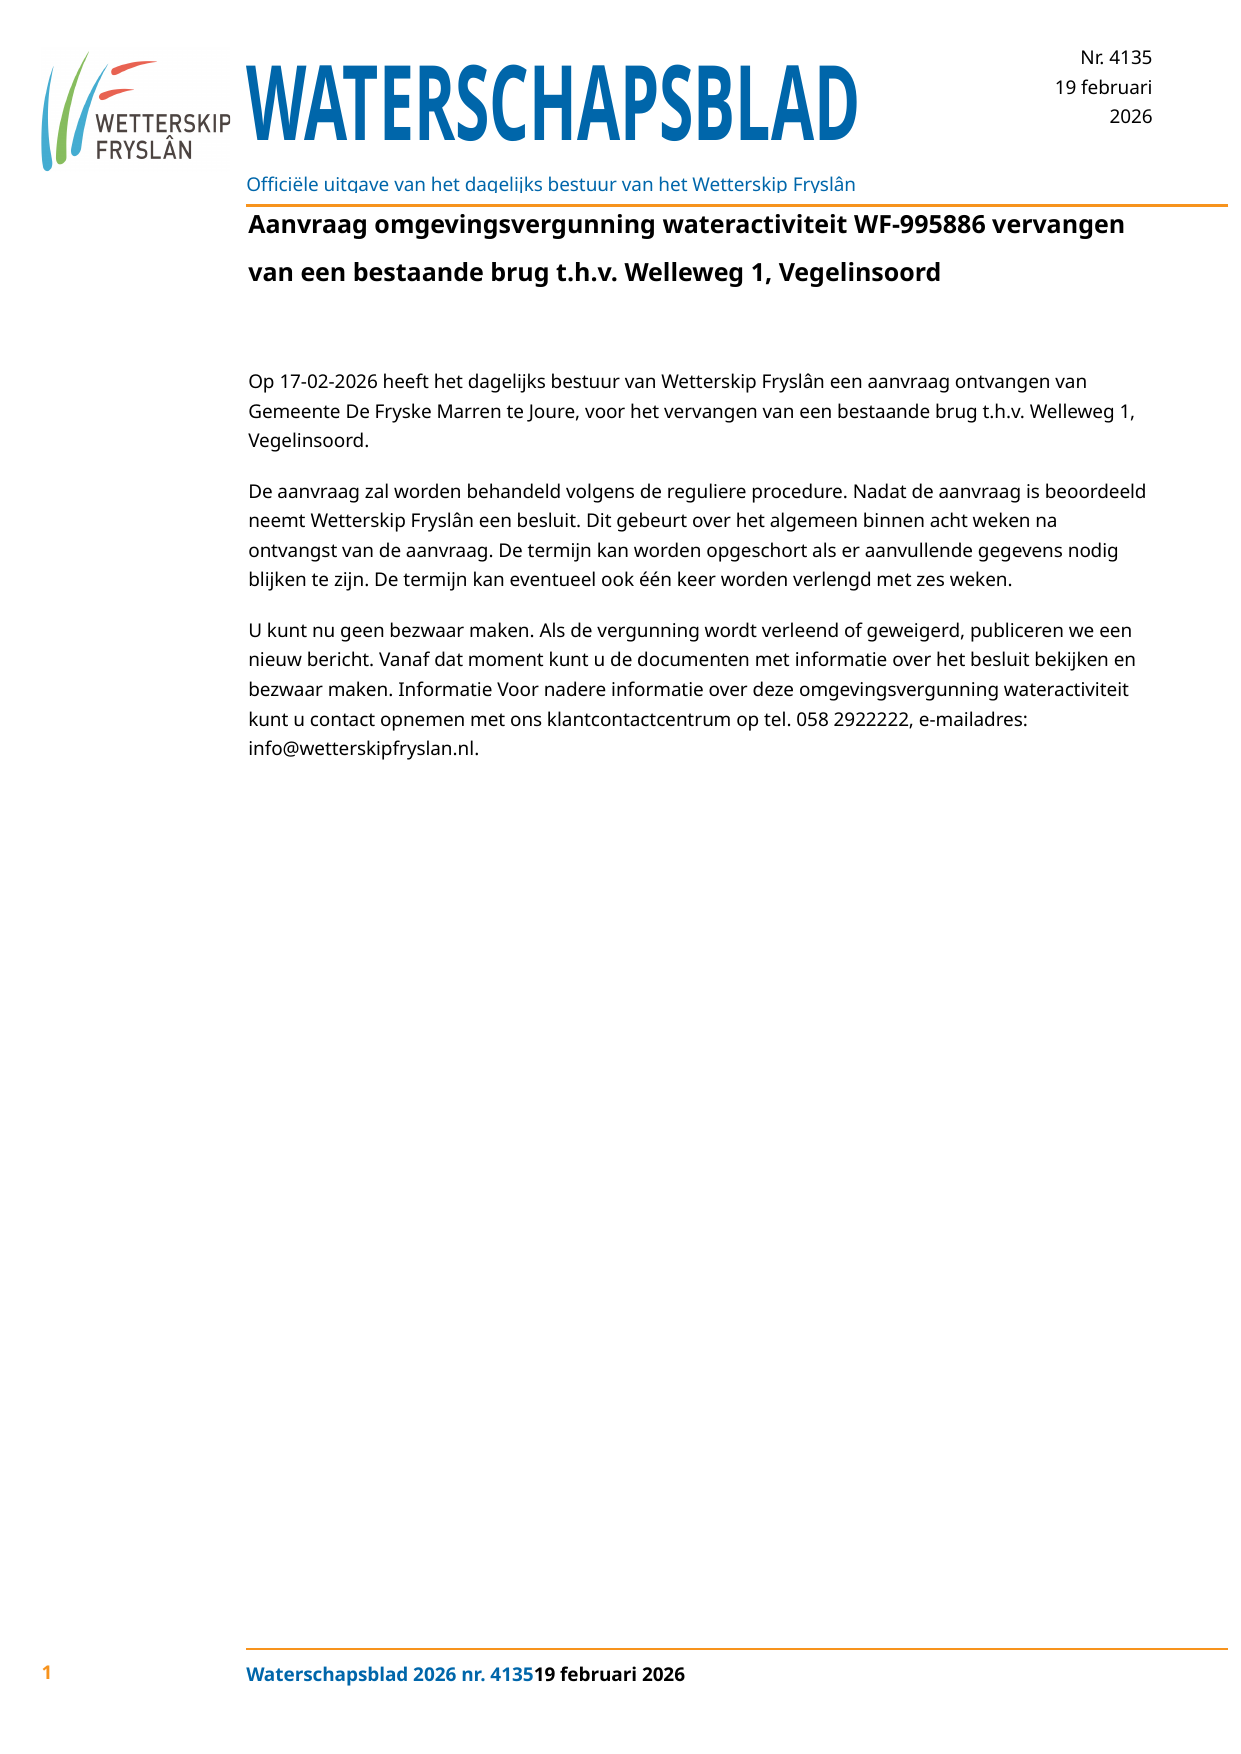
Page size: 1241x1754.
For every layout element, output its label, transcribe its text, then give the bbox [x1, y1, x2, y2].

picture [41, 47, 231, 172]
text Op 17-02-2026 heeft het dagelijks bestuur van Wetterskip Fryslân een aanvraag ontvangen van Gemeente De Fryske Marren te Joure, voor het vervangen van een bestaande brug t.h.v. Welleweg 1, Vegelinsoord. [248, 368, 1152, 453]
text De aanvraag zal worden behandeld volgens de reguliere procedure. Nadat de aanvraag is beoordeeld neemt Wetterskip Fryslân een besluit. Dit gebeurt over het algemeen binnen acht weken na ontvangst van de aanvraag. De termijn kan worden opgeschort als er aanvullende gegevens nodig blijken te zijn. De termijn kan eventueel ook één keer worden verlengd met zes weken. [248, 478, 1152, 592]
text Aanvraag omgevingsvergunning wateractiviteit WF-995886 vervangen van een bestaande brug t.h.v. Welleweg 1, Vegelinsoord [248, 207, 1152, 288]
text U kunt nu geen bezwaar maken. Als de vergunning wordt verleend of geweigerd, publiceren we een nieuw bericht. Vanaf dat moment kunt u de documenten met informatie over het besluit bekijken en bezwaar maken. Informatie Voor nadere informatie over deze omgevingsvergunning wateractiviteit kunt u contact opnemen met ons klantcontactcentrum op tel. 058 2922222, e-mailadres: info@wetterskipfryslan.nl. [248, 617, 1152, 761]
